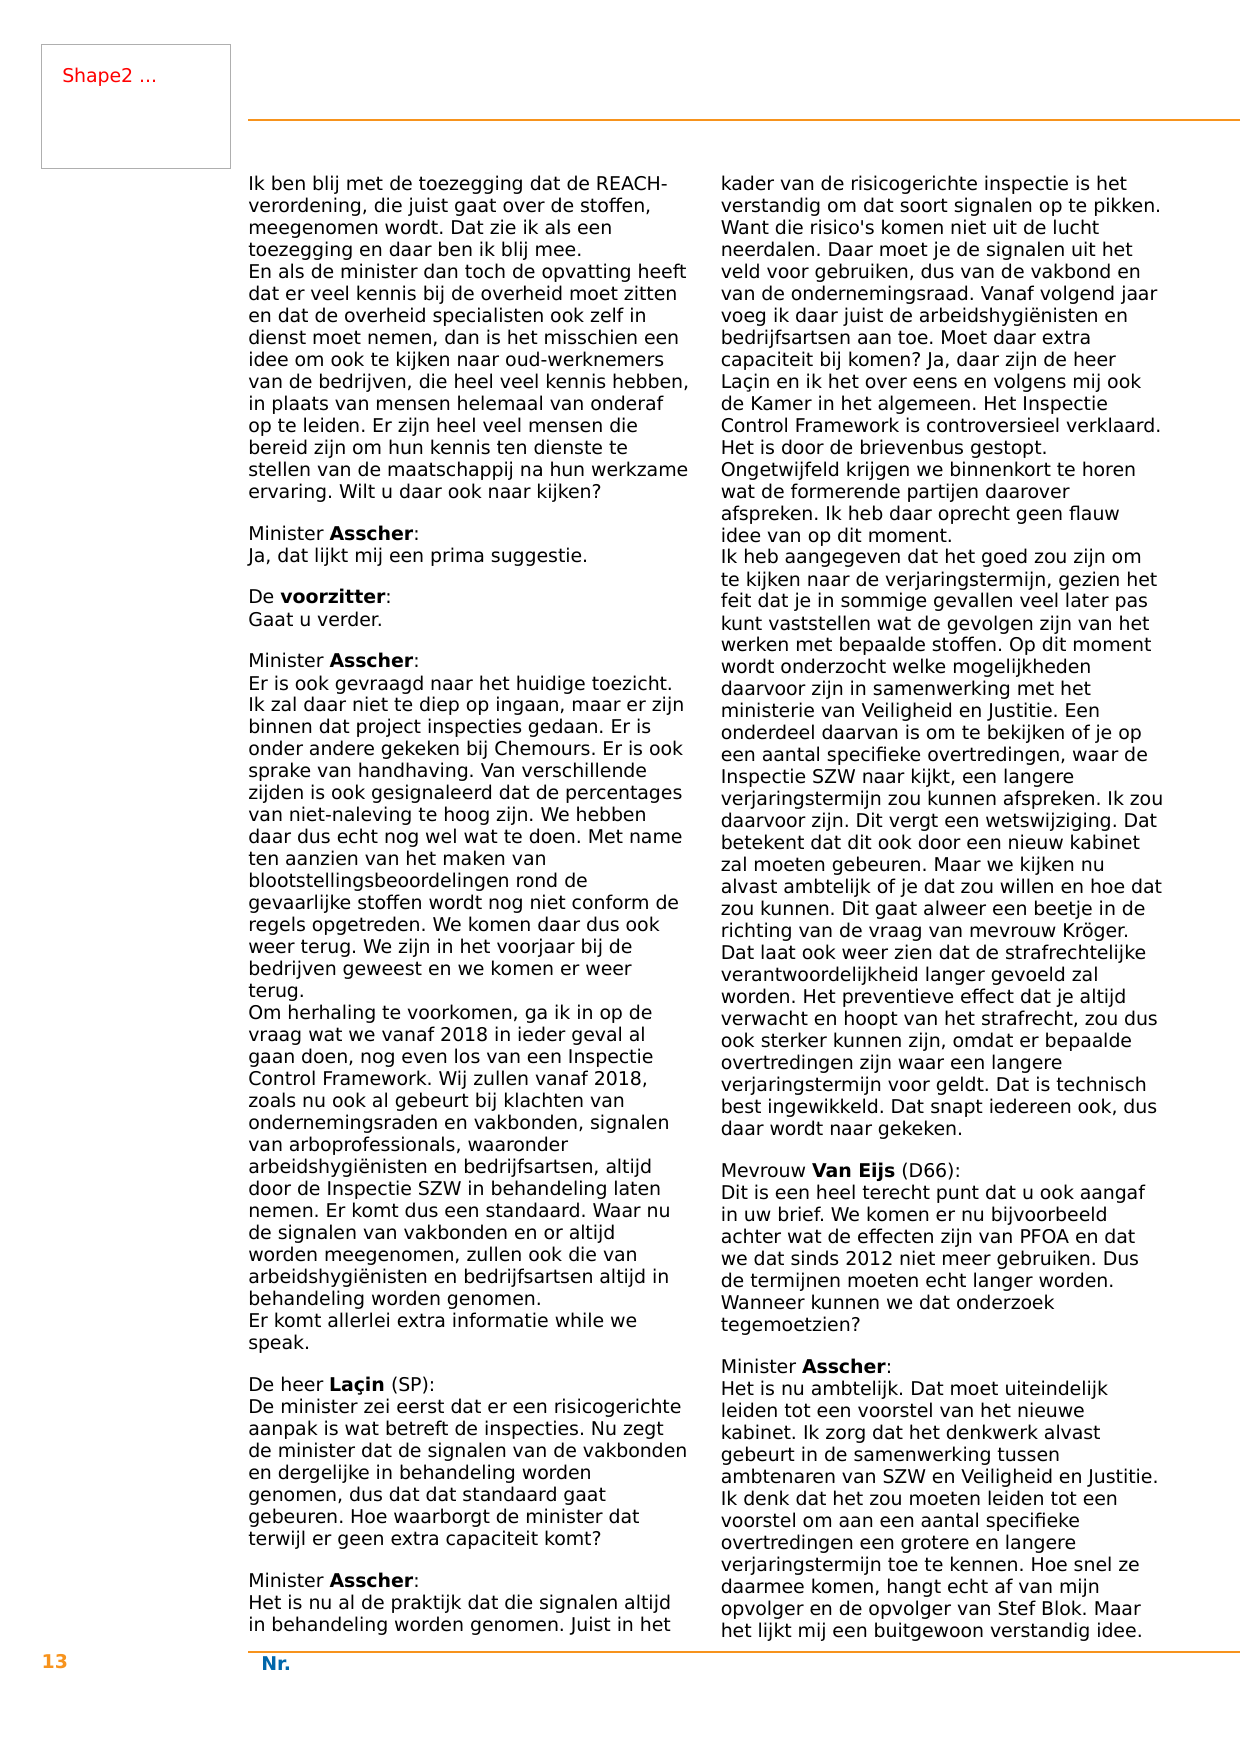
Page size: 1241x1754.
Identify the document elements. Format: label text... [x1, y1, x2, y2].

text Gaat u verder. [248, 608, 691, 630]
text De minister zei eerst dat er een risicogerichte aanpak is wat betreft de inspecties. Nu zegt de minister dat de signalen van de vakbonden en dergelijke in behandeling worden genomen, dus dat dat standaard gaat gebeuren. Hoe waarborgt de minister dat terwijl er geen extra capaciteit komt? [248, 1396, 691, 1549]
text De heer Laçin (SP): [248, 1374, 691, 1396]
text De voorzitter: [248, 586, 691, 608]
text Dit is een heel terecht punt dat u ook aangaf in uw brief. We komen er nu bijvoorbeeld achter wat de effecten zijn van PFOA en dat we dat sinds 2012 niet meer gebruiken. Dus de termijnen moeten echt langer worden. Wanneer kunnen we dat onderzoek tegemoetzien? [721, 1182, 1163, 1336]
text Er komt allerlei extra informatie while we speak. [248, 1310, 691, 1354]
text Mevrouw Van Eijs (D66): [721, 1160, 1163, 1182]
text En als de minister dan toch de opvatting heeft dat er veel kennis bij de overheid moet zitten en dat de overheid specialisten ook zelf in dienst moet nemen, dan is het misschien een idee om ook te kijken naar oud-werknemers van de bedrijven, die heel veel kennis hebben, in plaats van mensen helemaal van onderaf op te leiden. Er zijn heel veel mensen die bereid zijn om hun kennis ten dienste te stellen van de maatschappij na hun werkzame ervaring. Wilt u daar ook naar kijken? [248, 261, 691, 502]
text Ik ben blij met de toezegging dat de REACH-verordening, die juist gaat over de stoffen, meegenomen wordt. Dat zie ik als een toezegging en daar ben ik blij mee. [248, 173, 691, 261]
text Er is ook gevraagd naar het huidige toezicht. Ik zal daar niet te diep op ingaan, maar er zijn binnen dat project inspecties gedaan. Er is onder andere gekeken bij Chemours. Er is ook sprake van handhaving. Van verschillende zijden is ook gesignaleerd dat de percentages van niet-naleving te hoog zijn. We hebben daar dus echt nog wel wat te doen. Met name ten aanzien van het maken van blootstellingsbeoordelingen rond de gevaarlijke stoffen wordt nog niet conform de regels opgetreden. We komen daar dus ook weer terug. We zijn in het voorjaar bij de bedrijven geweest en we komen er weer terug. [248, 672, 691, 1002]
text kader van de risicogerichte inspectie is het verstandig om dat soort signalen op te pikken. Want die risico's komen niet uit de lucht neerdalen. Daar moet je de signalen uit het veld voor gebruiken, dus van de vakbond en van de ondernemingsraad. Vanaf volgend jaar voeg ik daar juist de arbeidshygiënisten en bedrijfsartsen aan toe. Moet daar extra capaciteit bij komen? Ja, daar zijn de heer Laçin en ik het over eens en volgens mij ook de Kamer in het algemeen. Het Inspectie Control Framework is controversieel verklaard. Het is door de brievenbus gestopt. Ongetwijfeld krijgen we binnenkort te horen wat de formerende partijen daarover afspreken. Ik heb daar oprecht geen flauw idee van op dit moment. [721, 173, 1163, 546]
text Ja, dat lijkt mij een prima suggestie. [248, 544, 691, 566]
text Het is nu ambtelijk. Dat moet uiteindelijk leiden tot een voorstel van het nieuwe kabinet. Ik zorg dat het denkwerk alvast gebeurt in de samenwerking tussen ambtenaren van SZW en Veiligheid en Justitie. Ik denk dat het zou moeten leiden tot een voorstel om aan een aantal specifieke overtredingen een grotere en langere verjaringstermijn toe te kennen. Hoe snel ze daarmee komen, hangt echt af van mijn opvolger en de opvolger van Stef Blok. Maar het lijkt mij een buitgewoon verstandig idee. [721, 1378, 1163, 1641]
text Het is nu al de praktijk dat die signalen altijd in behandeling worden genomen. Juist in het [248, 1592, 691, 1636]
text Ik heb aangegeven dat het goed zou zijn om te kijken naar de verjaringstermijn, gezien het feit dat je in sommige gevallen veel later pas kunt vaststellen wat de gevolgen zijn van het werken met bepaalde stoffen. Op dit moment wordt onderzocht welke mogelijkheden daarvoor zijn in samenwerking met het ministerie van Veiligheid en Justitie. Een onderdeel daarvan is om te bekijken of je op een aantal specifieke overtredingen, waar de Inspectie SZW naar kijkt, een langere verjaringstermijn zou kunnen afspreken. Ik zou daarvoor zijn. Dit vergt een wetswijziging. Dat betekent dat dit ook door een nieuw kabinet zal moeten gebeuren. Maar we kijken nu alvast ambtelijk of je dat zou willen en hoe dat zou kunnen. Dit gaat alweer een beetje in de richting van de vraag van mevrouw Kröger. Dat laat ook weer zien dat de strafrechtelijke verantwoordelijkheid langer gevoeld zal worden. Het preventieve effect dat je altijd verwacht en hoopt van het strafrecht, zou dus ook sterker kunnen zijn, omdat er bepaalde overtredingen zijn waar een langere verjaringstermijn voor geldt. Dat is technisch best ingewikkeld. Dat snapt iedereen ook, dus daar wordt naar gekeken. [721, 546, 1163, 1140]
text Minister Asscher: [248, 522, 691, 544]
text Minister Asscher: [248, 1569, 691, 1592]
text Minister Asscher: [248, 650, 691, 672]
text Om herhaling te voorkomen, ga ik in op de vraag wat we vanaf 2018 in ieder geval al gaan doen, nog even los van een Inspectie Control Framework. Wij zullen vanaf 2018, zoals nu ook al gebeurt bij klachten van ondernemingsraden en vakbonden, signalen van arboprofessionals, waaronder arbeidshygiënisten en bedrijfsartsen, altijd door de Inspectie SZW in behandeling laten nemen. Er komt dus een standaard. Waar nu de signalen van vakbonden en or altijd worden meegenomen, zullen ook die van arbeidshygiënisten en bedrijfsartsen altijd in behandeling worden genomen. [248, 1002, 691, 1310]
text Minister Asscher: [721, 1356, 1163, 1378]
